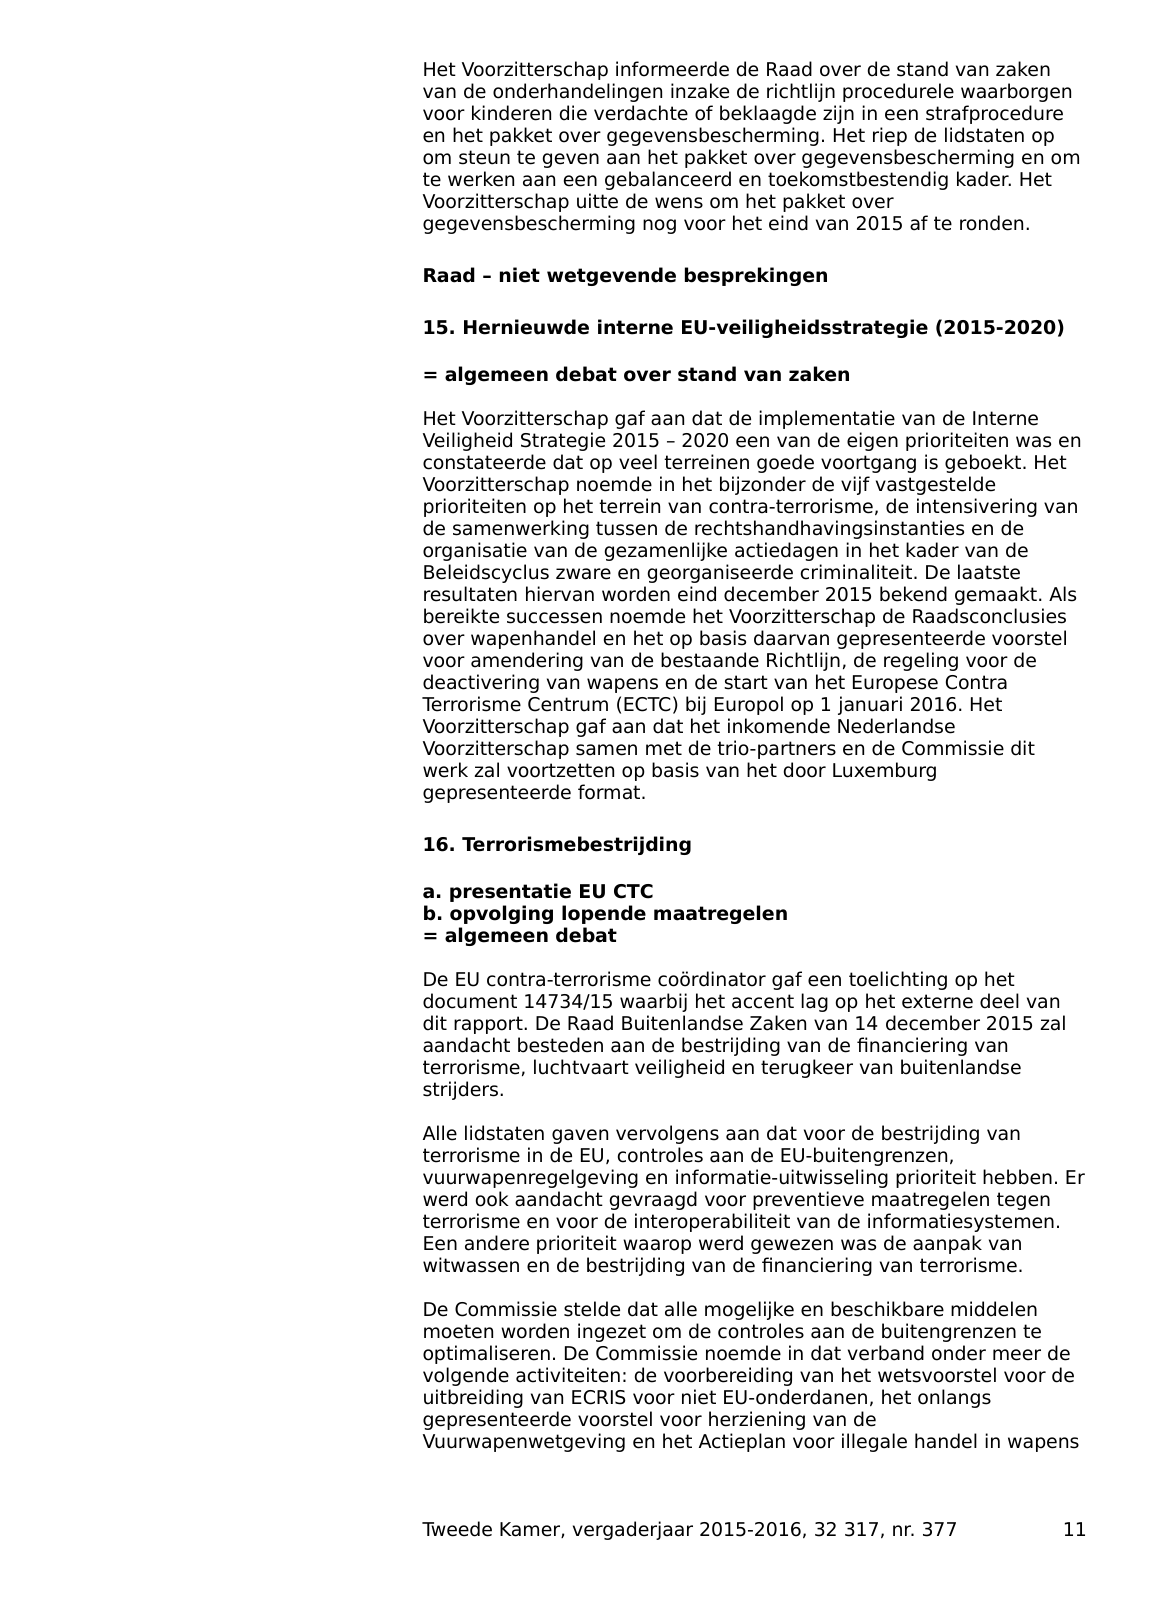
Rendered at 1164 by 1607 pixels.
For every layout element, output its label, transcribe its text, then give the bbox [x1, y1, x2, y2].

text De EU contra-terrorisme coördinator gaf een toelichting op het document 14734/15 waarbij het accent lag op het externe deel van dit rapport. De Raad Buitenlandse Zaken van 14 december 2015 zal aandacht besteden aan de bestrijding van de financiering van terrorisme, luchtvaart veiligheid en terugkeer van buitenlandse strijders. [422, 969, 1087, 1101]
text Het Voorzitterschap gaf aan dat de implementatie van de Interne Veiligheid Strategie 2015 – 2020 een van de eigen prioriteiten was en constateerde dat op veel terreinen goede voortgang is geboekt. Het Voorzitterschap noemde in het bijzonder de vijf vastgestelde prioriteiten op het terrein van contra-terrorisme, de intensivering van de samenwerking tussen de rechtshandhavingsinstanties en de organisatie van de gezamenlijke actiedagen in het kader van de Beleidscyclus zware en georganiseerde criminaliteit. De laatste resultaten hiervan worden eind december 2015 bekend gemaakt. Als bereikte successen noemde het Voorzitterschap de Raadsconclusies over wapenhandel en het op basis daarvan gepresenteerde voorstel voor amendering van de bestaande Richtlijn, de regeling voor de deactivering van wapens en de start van het Europese Contra Terrorisme Centrum (ECTC) bij Europol op 1 januari 2016. Het Voorzitterschap gaf aan dat het inkomende Nederlandse Voorzitterschap samen met de trio-partners en de Commissie dit werk zal voortzetten op basis van het door Luxemburg gepresenteerde format. [422, 408, 1087, 804]
text a. presentatie EU CTC [422, 881, 1087, 903]
text b. opvolging lopende maatregelen [422, 903, 1087, 924]
text = algemeen debat [422, 924, 1087, 947]
subtitle Raad – niet wetgevende besprekingen [422, 265, 1087, 287]
text Alle lidstaten gaven vervolgens aan dat voor de bestrijding van terrorisme in de EU, controles aan de EU-buitengrenzen, vuurwapenregelgeving en informatie-uitwisseling prioriteit hebben. Er werd ook aandacht gevraagd voor preventieve maatregelen tegen terrorisme en voor de interoperabiliteit van de informatiesystemen. Een andere prioriteit waarop werd gewezen was de aanpak van witwassen en de bestrijding van de financiering van terrorisme. [422, 1123, 1087, 1277]
subtitle 15. Hernieuwde interne EU-veiligheidsstrategie (2015-2020) [422, 317, 1087, 339]
text Het Voorzitterschap informeerde de Raad over de stand van zaken van de onderhandelingen inzake de richtlijn procedurele waarborgen voor kinderen die verdachte of beklaagde zijn in een strafprocedure en het pakket over gegevensbescherming. Het riep de lidstaten op om steun te geven aan het pakket over gegevensbescherming en om te werken aan een gebalanceerd en toekomstbestendig kader. Het Voorzitterschap uitte de wens om het pakket over gegevensbescherming nog voor het eind van 2015 af te ronden. [422, 59, 1087, 235]
text = algemeen debat over stand van zaken [422, 364, 1087, 386]
subtitle 16. Terrorismebestrijding [422, 834, 1087, 856]
text De Commissie stelde dat alle mogelijke en beschikbare middelen moeten worden ingezet om de controles aan de buitengrenzen te optimaliseren. De Commissie noemde in dat verband onder meer de volgende activiteiten: de voorbereiding van het wetsvoorstel voor de uitbreiding van ECRIS voor niet EU-onderdanen, het onlangs gepresenteerde voorstel voor herziening van de Vuurwapenwetgeving en het Actieplan voor illegale handel in wapens [422, 1299, 1087, 1453]
